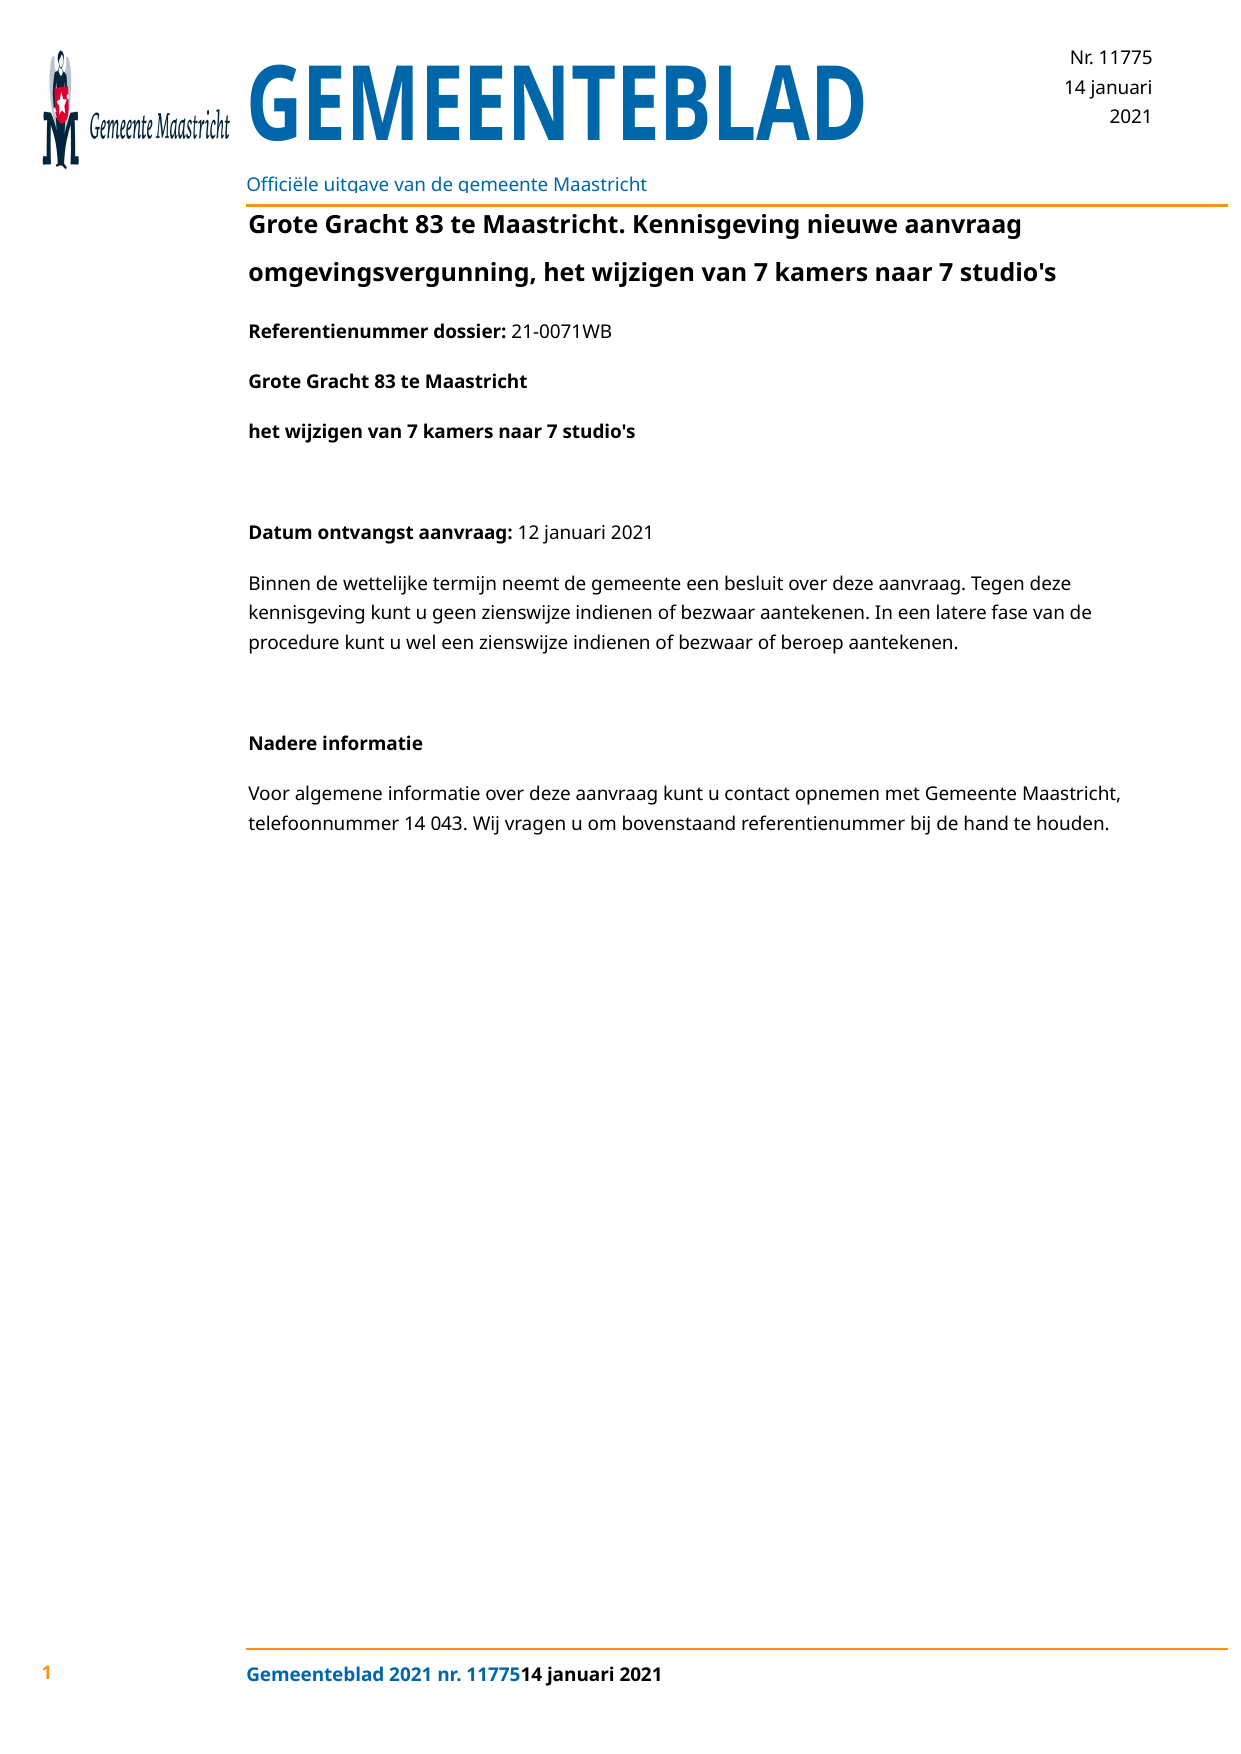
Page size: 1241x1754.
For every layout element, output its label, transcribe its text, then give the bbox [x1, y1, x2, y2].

text Binnen de wettelijke termijn neemt de gemeente een besluit over deze aanvraag. Tegen deze kennisgeving kunt u geen zienswijze indienen of bezwaar aantekenen. In een latere fase van de procedure kunt u wel een zienswijze indienen of bezwaar of beroep aantekenen. [248, 570, 1152, 655]
text Grote Gracht 83 te Maastricht [248, 368, 1152, 394]
text Referentienummer dossier: 21-0071WB [248, 318, 1152, 344]
text Nadere informatie [248, 730, 1152, 756]
text Grote Gracht 83 te Maastricht. Kennisgeving nieuwe aanvraag omgevingsvergunning, het wijzigen van 7 kamers naar 7 studio's [248, 207, 1152, 288]
picture [41, 47, 231, 172]
text het wijzigen van 7 kamers naar 7 studio's [248, 419, 1152, 444]
text Datum ontvangst aanvraag: 12 januari 2021 [248, 519, 1152, 545]
text Voor algemene informatie over deze aanvraag kunt u contact opnemen met Gemeente Maastricht, telefoonnummer 14 043. Wij vragen u om bovenstaand referentienummer bij de hand te houden. [248, 780, 1152, 836]
